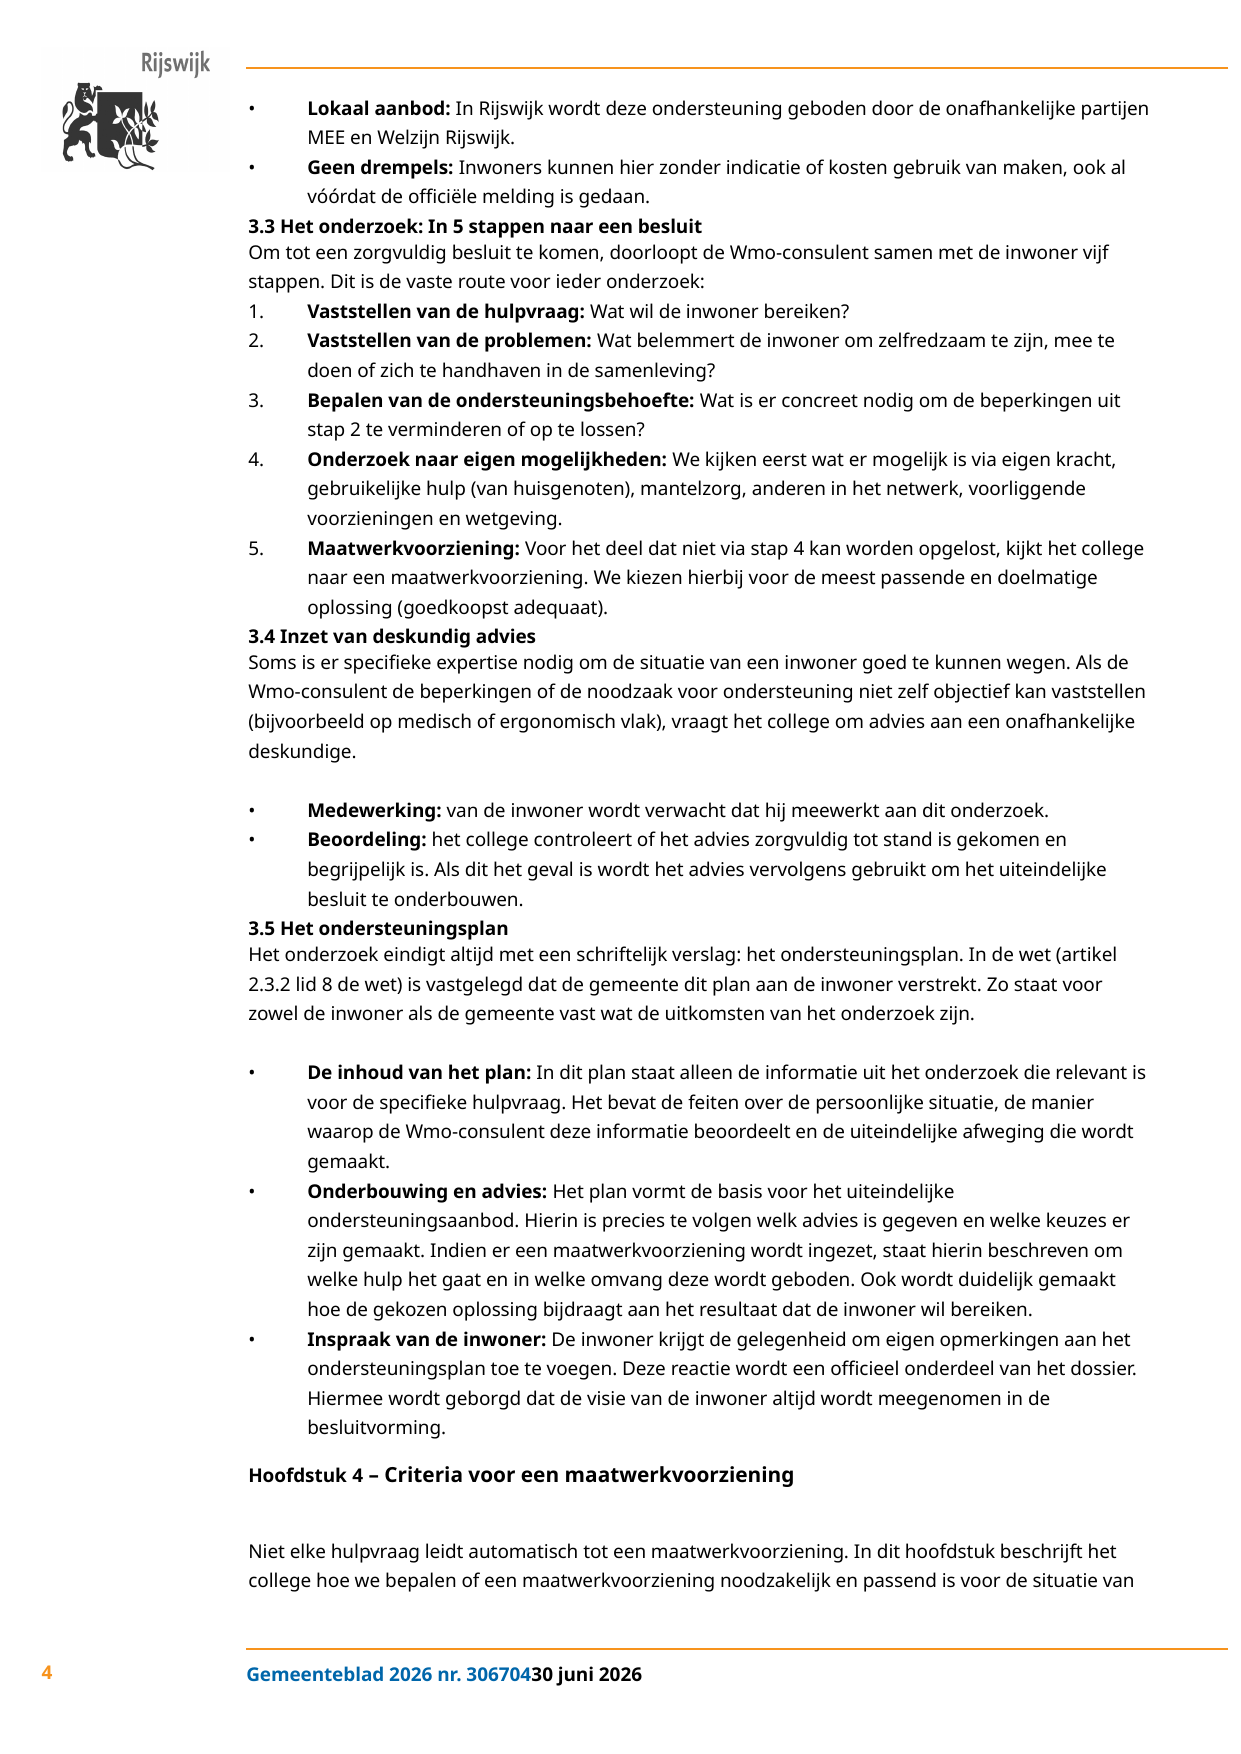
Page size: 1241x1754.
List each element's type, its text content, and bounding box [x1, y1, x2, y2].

list Onderzoek naar eigen mogelijkheden: We kijken eerst wat er mogelijk is via eigen kracht, gebruikelijke hulp (van huisgenoten), mantelzorg, anderen in het netwerk, voorliggende voorzieningen en wetgeving. [248, 446, 1152, 531]
list Vaststellen van de hulpvraag: Wat wil de inwoner bereiken? [248, 298, 1152, 324]
list Lokaal aanbod: In Rijswijk wordt deze ondersteuning geboden door de onafhankelijke partijen MEE en Welzijn Rijswijk. [248, 95, 1152, 150]
text 3.3 Het onderzoek: In 5 stappen naar een besluit [248, 213, 1152, 239]
list Geen drempels: Inwoners kunnen hier zonder indicatie of kosten gebruik van maken, ook al vóórdat de officiële melding is gedaan. [248, 154, 1152, 209]
text Niet elke hulpvraag leidt automatisch tot een maatwerkvoorziening. In dit hoofdstuk beschrijft het college hoe we bepalen of een maatwerkvoorziening noodzakelijk en passend is voor de situatie van [248, 1538, 1152, 1593]
list Onderbouwing en advies: Het plan vormt de basis voor het uiteindelijke ondersteuningsaanbod. Hierin is precies te volgen welk advies is gegeven en welke keuzes er zijn gemaakt. Indien er een maatwerkvoorziening wordt ingezet, staat hierin beschreven om welke hulp het gaat en in welke omvang deze wordt geboden. Ook wordt duidelijk gemaakt hoe de gekozen oplossing bijdraagt aan het resultaat dat de inwoner wil bereiken. [248, 1178, 1152, 1322]
list De inhoud van het plan: In dit plan staat alleen de informatie uit het onderzoek die relevant is voor de specifieke hulpvraag. Het bevat de feiten over de persoonlijke situatie, de manier waarop de Wmo-consulent deze informatie beoordeelt en de uiteindelijke afweging die wordt gemaakt. [248, 1059, 1152, 1174]
list Maatwerkvoorziening: Voor het deel dat niet via stap 4 kan worden opgelost, kijkt het college naar een maatwerkvoorziening. We kiezen hierbij voor de meest passende en doelmatige oplossing (goedkoopst adequaat). [248, 535, 1152, 619]
text Hoofdstuk 4 – Criteria voor een maatwerkvoorziening [248, 1460, 1152, 1488]
text Soms is er specifieke expertise nodig om de situatie van een inwoner goed te kunnen wegen. Als de Wmo-consulent de beperkingen of de noodzaak voor ondersteuning niet zelf objectief kan vaststellen (bijvoorbeeld op medisch of ergonomisch vlak), vraagt het college om advies aan een onafhankelijke deskundige. [248, 649, 1152, 764]
text Het onderzoek eindigt altijd met een schriftelijk verslag: het ondersteuningsplan. In de wet (artikel 2.3.2 lid 8 de wet) is vastgelegd dat de gemeente dit plan aan de inwoner verstrekt. Zo staat voor zowel de inwoner als de gemeente vast wat de uitkomsten van het onderzoek zijn. [248, 941, 1152, 1026]
list Vaststellen van de problemen: Wat belemmert de inwoner om zelfredzaam te zijn, mee te doen of zich te handhaven in de samenleving? [248, 328, 1152, 383]
picture [41, 47, 231, 172]
text Om tot een zorgvuldig besluit te komen, doorloopt de Wmo-consulent samen met de inwoner vijf stappen. Dit is de vaste route voor ieder onderzoek: [248, 239, 1152, 294]
list Beoordeling: het college controleert of het advies zorgvuldig tot stand is gekomen en begrijpelijk is. Als dit het geval is wordt het advies vervolgens gebruikt om het uiteindelijke besluit te onderbouwen. [248, 827, 1152, 912]
list Inspraak van de inwoner: De inwoner krijgt de gelegenheid om eigen opmerkingen aan het ondersteuningsplan toe te voegen. Deze reactie wordt een officieel onderdeel van het dossier. Hiermee wordt geborgd dat de visie van de inwoner altijd wordt meegenomen in de besluitvorming. [248, 1326, 1152, 1440]
text 3.5 Het ondersteuningsplan [248, 915, 1152, 941]
list Medewerking: van de inwoner wordt verwacht dat hij meewerkt aan dit onderzoek. [248, 797, 1152, 823]
list Bepalen van de ondersteuningsbehoefte: Wat is er concreet nodig om de beperkingen uit stap 2 te verminderen of op te lossen? [248, 387, 1152, 442]
text 3.4 Inzet van deskundig advies [248, 623, 1152, 649]
